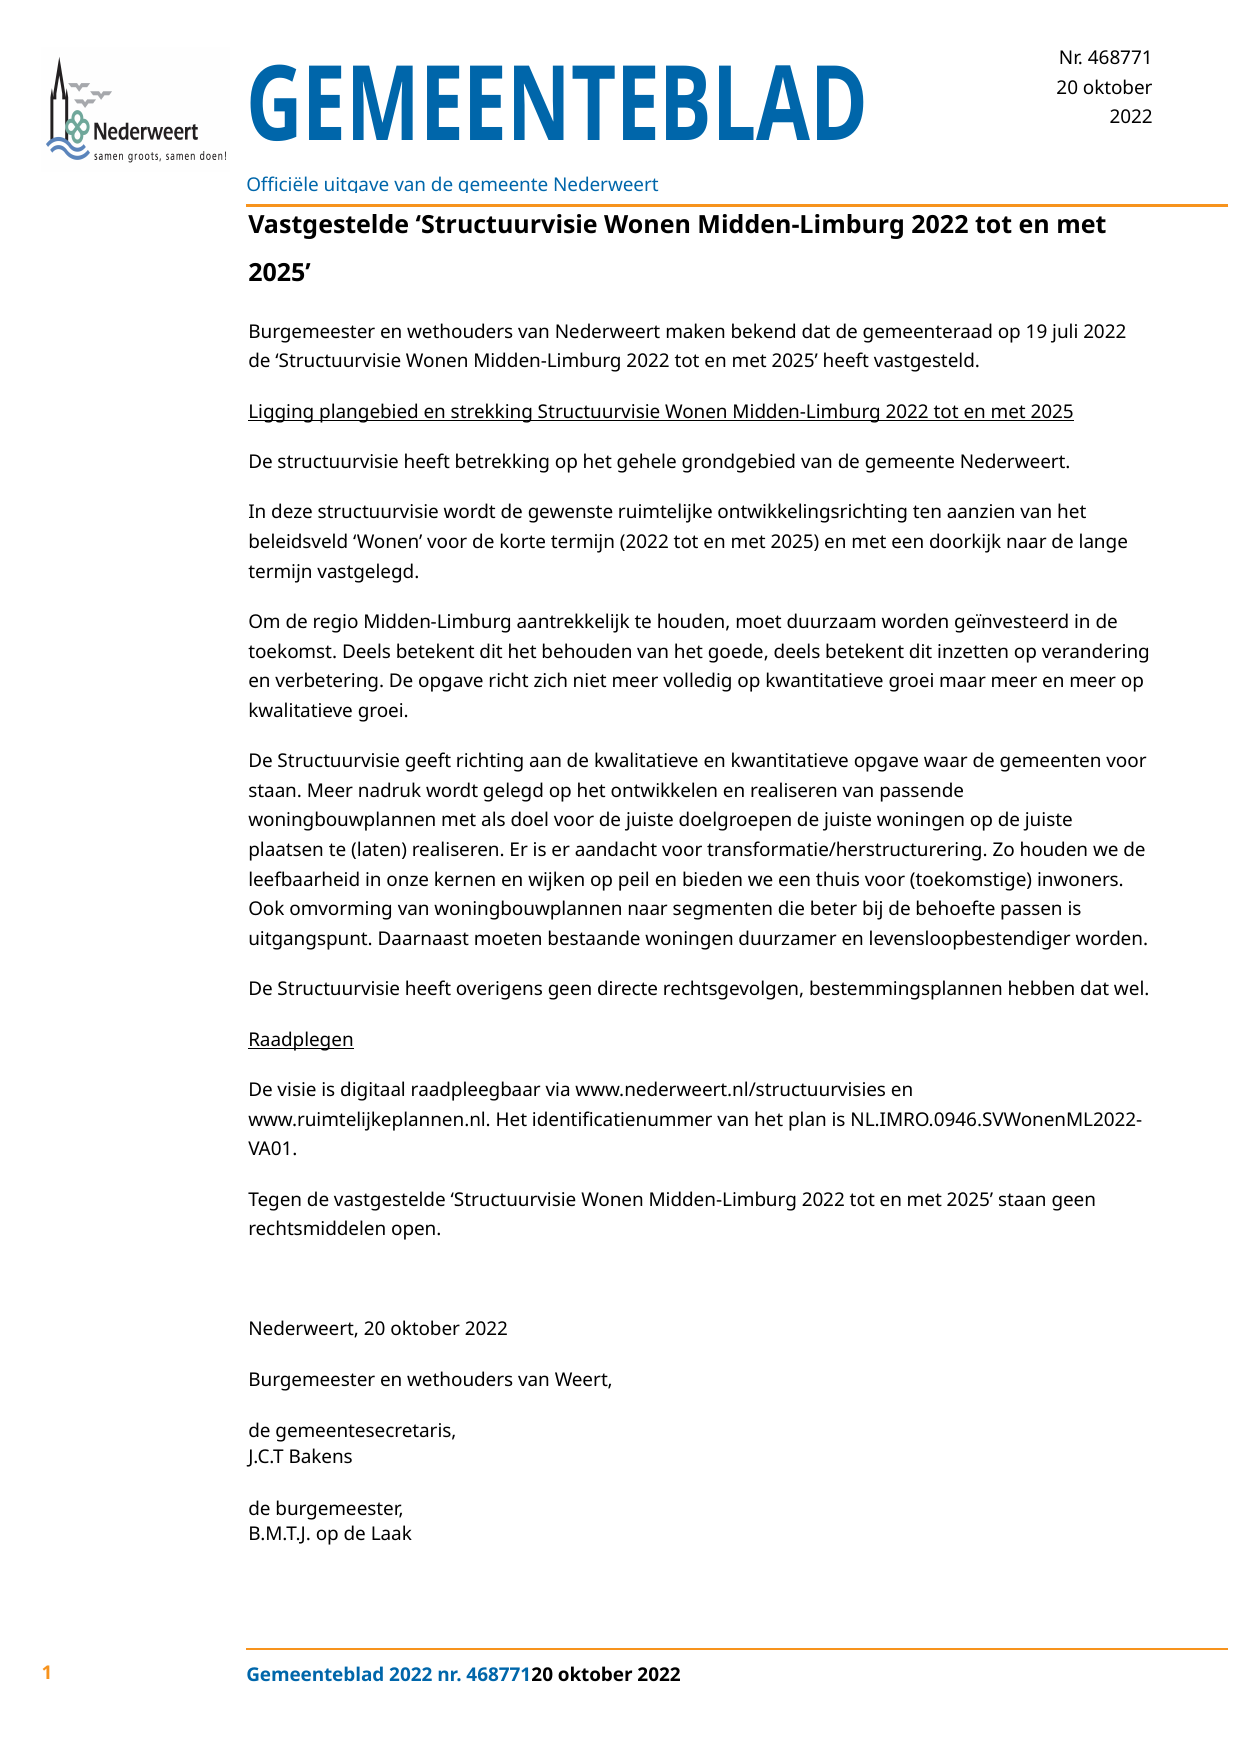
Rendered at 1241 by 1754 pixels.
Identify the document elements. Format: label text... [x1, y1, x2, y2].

text Ligging plangebied en strekking Structuurvisie Wonen Midden-Limburg 2022 tot en met 2025 [248, 398, 1152, 424]
text Tegen de vastgestelde ‘Structuurvisie Wonen Midden-Limburg 2022 tot en met 2025’ staan geen rechtsmiddelen open. [248, 1186, 1152, 1241]
text De Structuurvisie geeft richting aan de kwalitatieve en kwantitatieve opgave waar de gemeenten voor staan. Meer nadruk wordt gelegd op het ontwikkelen en realiseren van passende woningbouwplannen met als doel voor de juiste doelgroepen de juiste woningen op de juiste plaatsen te (laten) realiseren. Er is er aandacht voor transformatie/herstructurering. Zo houden we de leefbaarheid in onze kernen en wijken op peil en bieden we een thuis voor (toekomstige) inwoners. Ook omvorming van woningbouwplannen naar segmenten die beter bij de behoefte passen is uitgangspunt. Daarnaast moeten bestaande woningen duurzamer en levensloopbestendiger worden. [248, 747, 1152, 951]
text De Structuurvisie heeft overigens geen directe rechtsgevolgen, bestemmingsplannen hebben dat wel. [248, 975, 1152, 1001]
text De structuurvisie heeft betrekking op het gehele grondgebied van de gemeente Nederweert. [248, 448, 1152, 474]
text J.C.T Bakens [248, 1443, 1152, 1469]
text Vastgestelde ‘Structuurvisie Wonen Midden-Limburg 2022 tot en met 2025’ [248, 207, 1152, 288]
text Burgemeester en wethouders van Weert, [248, 1366, 1152, 1392]
text Burgemeester en wethouders van Nederweert maken bekend dat de gemeenteraad op 19 juli 2022 de ‘Structuurvisie Wonen Midden-Limburg 2022 tot en met 2025’ heeft vastgesteld. [248, 318, 1152, 373]
text In deze structuurvisie wordt de gewenste ruimtelijke ontwikkelingsrichting ten aanzien van het beleidsveld ‘Wonen’ voor de korte termijn (2022 tot en met 2025) en met een doorkijk naar de lange termijn vastgelegd. [248, 499, 1152, 584]
text Om de regio Midden-Limburg aantrekkelijk te houden, moet duurzaam worden geïnvesteerd in de toekomst. Deels betekent dit het behouden van het goede, deels betekent dit inzetten op verandering en verbetering. De opgave richt zich niet meer volledig op kwantitatieve groei maar meer en meer op kwalitatieve groei. [248, 608, 1152, 723]
text Nederweert, 20 oktober 2022 [248, 1315, 1152, 1340]
text de gemeentesecretaris, [248, 1418, 1152, 1443]
text De visie is digitaal raadpleegbaar via www.nederweert.nl/structuurvisies en www.ruimtelijkeplannen.nl. Het identificatienummer van het plan is NL.IMRO.0946.SVWonenML2022-VA01. [248, 1076, 1152, 1161]
text de burgemeester, [248, 1495, 1152, 1521]
picture [41, 47, 231, 172]
text B.M.T.J. op de Laak [248, 1521, 1152, 1546]
text Raadplegen [248, 1026, 1152, 1052]
